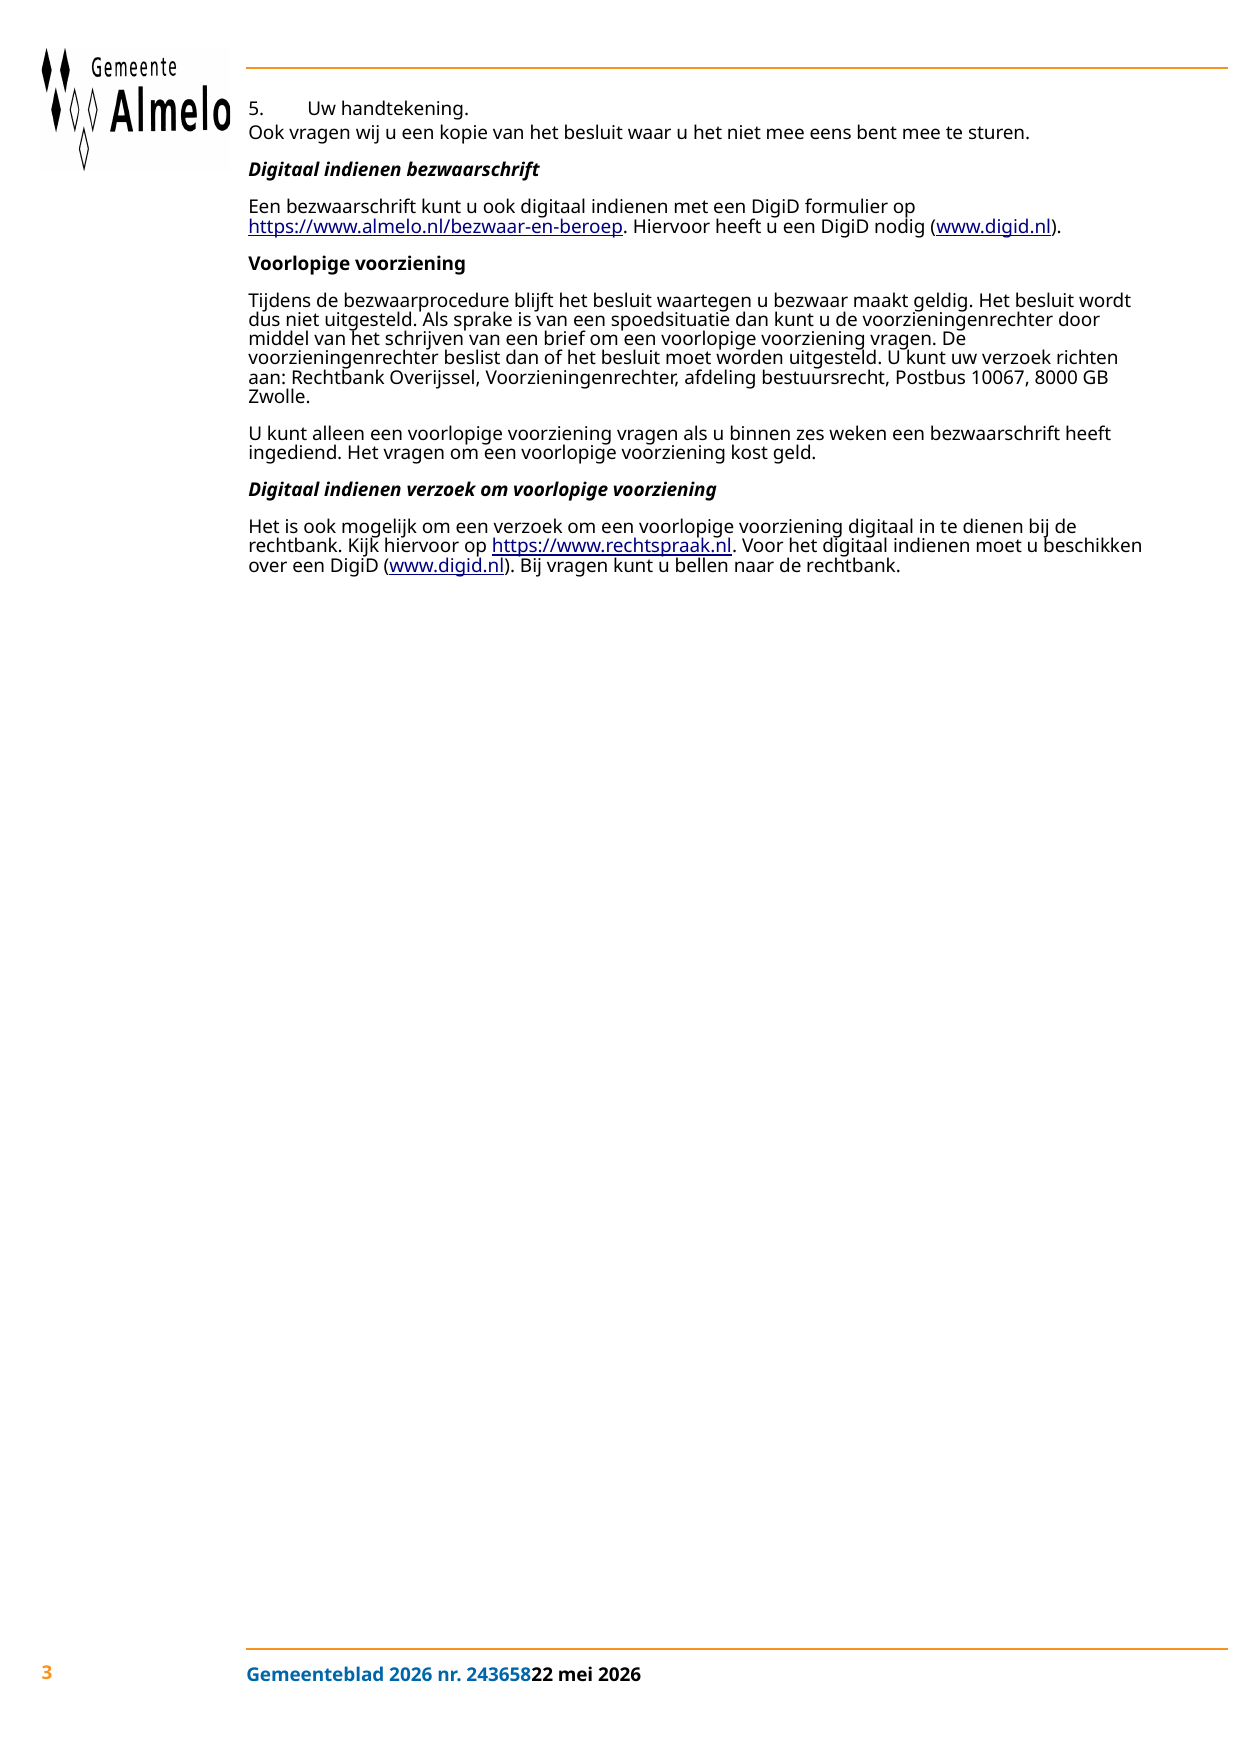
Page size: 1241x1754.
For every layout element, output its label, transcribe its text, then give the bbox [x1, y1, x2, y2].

text Digitaal indienen bezwaarschrift [248, 161, 1152, 181]
text Digitaal indienen verzoek om voorlopige voorziening [248, 481, 1152, 500]
text Het is ook mogelijk om een verzoek om een voorlopige voorziening digitaal in te dienen bij de rechtbank. Kijk hiervoor op https://www.rechtspraak.nl. Voor het digitaal indienen moet u beschikken over een DigiD (www.digid.nl). Bij vragen kunt u bellen naar de rechtbank. [248, 518, 1152, 576]
picture [41, 47, 231, 172]
text U kunt alleen een voorlopige voorziening vragen als u binnen zes weken een bezwaarschrift heeft ingediend. Het vragen om een voorlopige voorziening kost geld. [248, 425, 1152, 463]
text Tijdens de bezwaarprocedure blijft het besluit waartegen u bezwaar maakt geldig. Het besluit wordt dus niet uitgesteld. Als sprake is van een spoedsituatie dan kunt u de voorzieningenrechter door middel van het schrijven van een brief om een voorlopige voorziening vragen. De voorzieningenrechter beslist dan of het besluit moet worden uitgesteld. U kunt uw verzoek richten aan: Rechtbank Overijssel, Voorzieningenrechter, afdeling bestuursrecht, Postbus 10067, 8000 GB Zwolle. [248, 292, 1152, 407]
text Voorlopige voorziening [248, 254, 1152, 274]
list Uw handtekening. [248, 95, 1152, 121]
text Een bezwaarschrift kunt u ook digitaal indienen met een DigiD formulier op https://www.almelo.nl/bezwaar-en-beroep. Hiervoor heeft u een DigiD nodig (www.digid.nl). [248, 198, 1152, 237]
text Ook vragen wij u een kopie van het besluit waar u het niet mee eens bent mee te sturen. [248, 124, 1152, 144]
